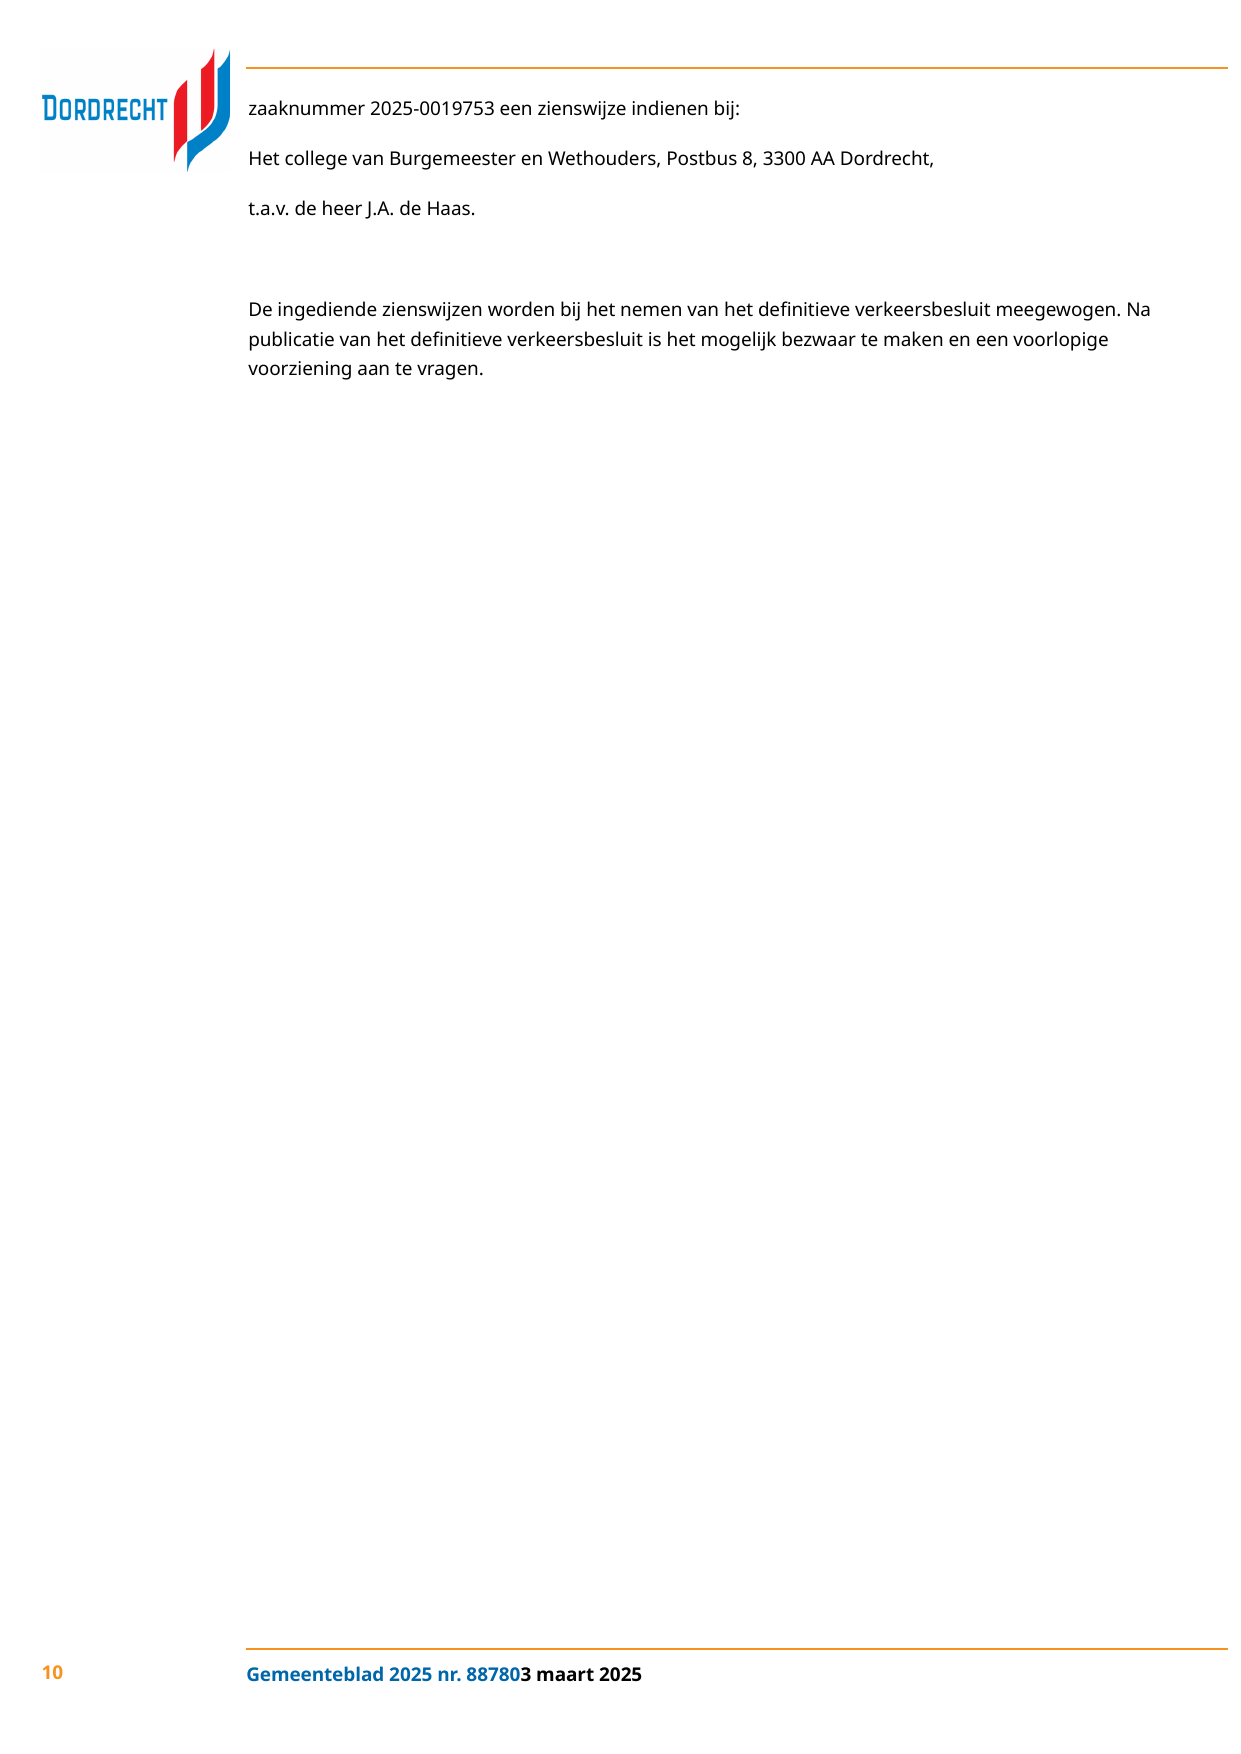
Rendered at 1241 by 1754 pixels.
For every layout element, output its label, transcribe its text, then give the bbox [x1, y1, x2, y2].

text zaaknummer 2025-0019753 een zienswijze indienen bij: [248, 95, 1152, 121]
text De ingediende zienswijzen worden bij het nemen van het definitieve verkeersbesluit meegewogen. Na publicatie van het definitieve verkeersbesluit is het mogelijk bezwaar te maken en een voorlopige voorziening aan te vragen. [248, 296, 1152, 381]
text t.a.v. de heer J.A. de Haas. [248, 196, 1152, 221]
text Het college van Burgemeester en Wethouders, Postbus 8, 3300 AA Dordrecht, [248, 145, 1152, 171]
picture [41, 47, 231, 172]
